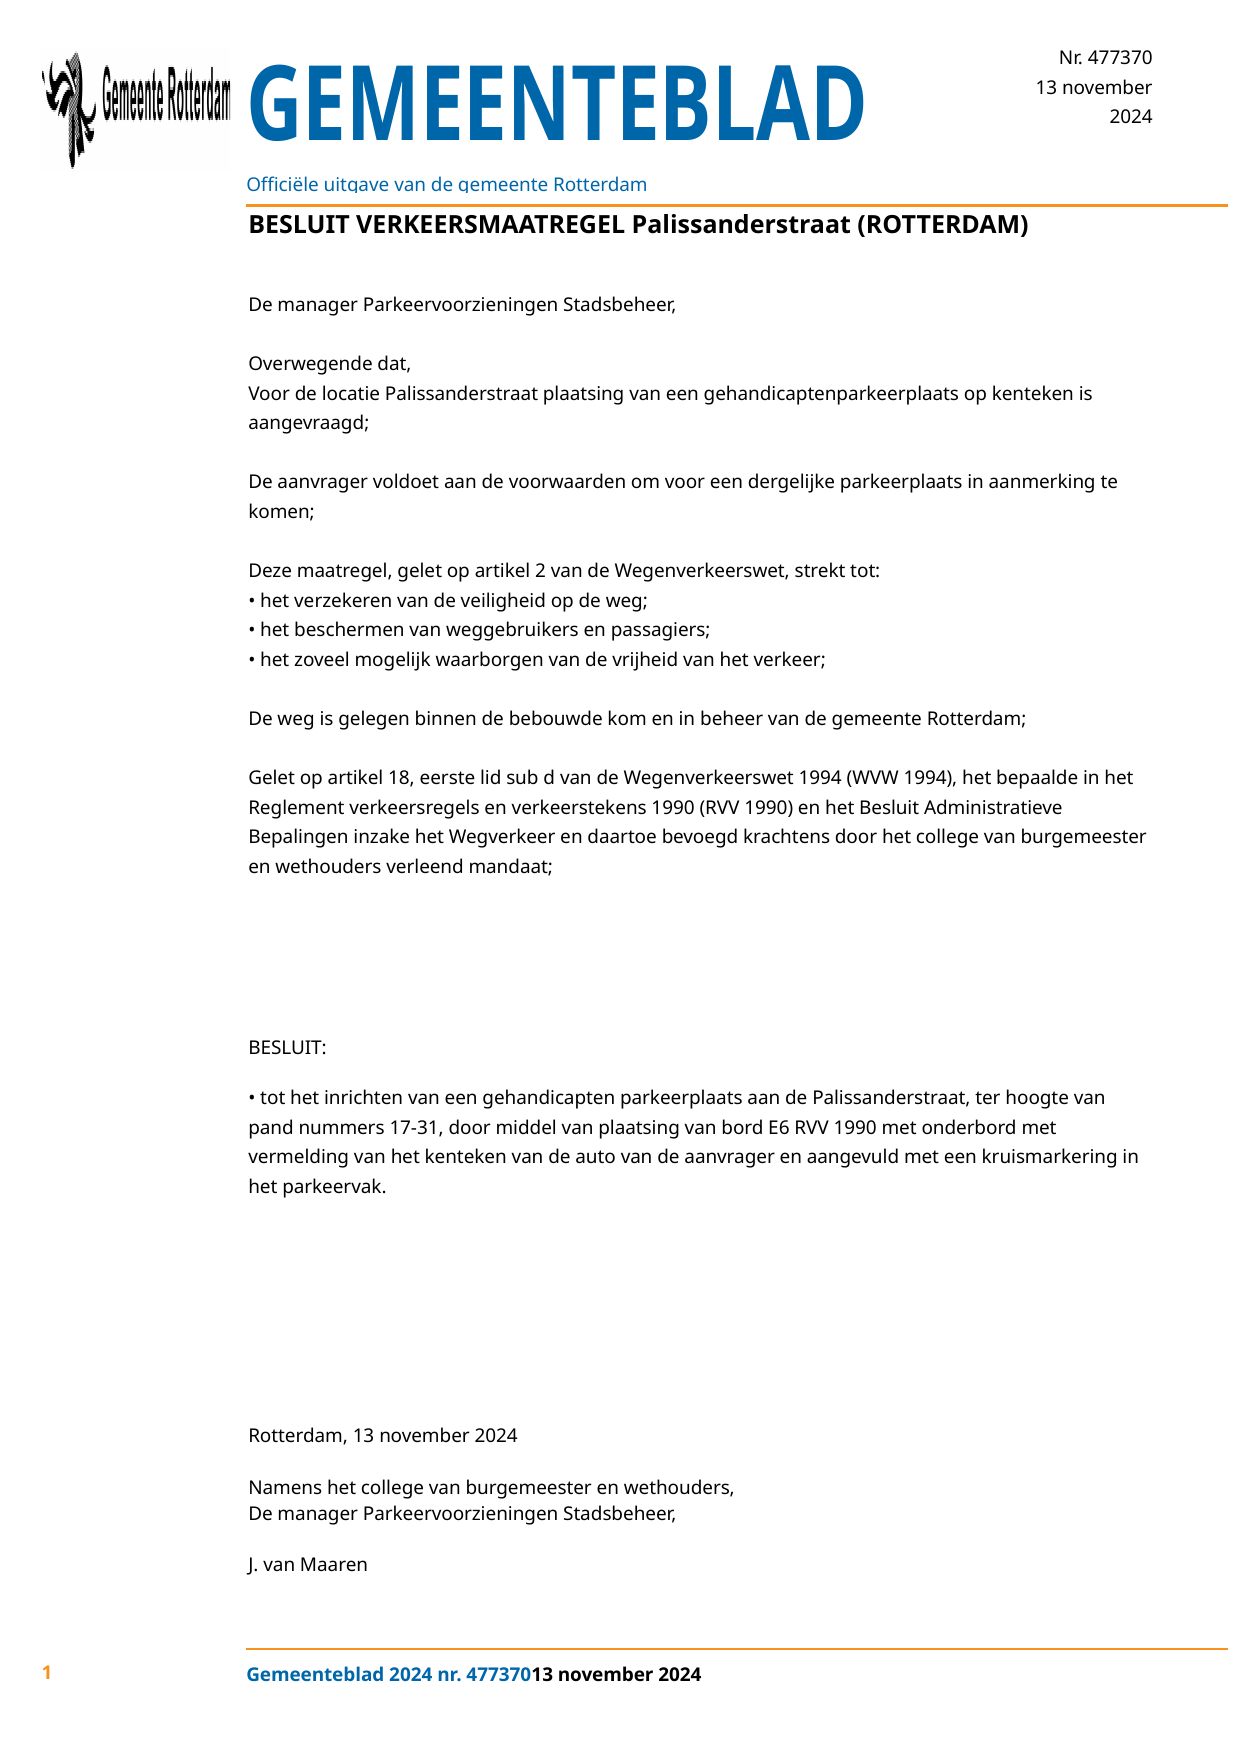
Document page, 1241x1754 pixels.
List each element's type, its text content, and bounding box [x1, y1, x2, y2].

text De weg is gelegen binnen de bebouwde kom en in beheer van de gemeente Rotterdam; [248, 705, 1152, 731]
text Namens het college van burgemeester en wethouders, [248, 1474, 1152, 1500]
text • het beschermen van weggebruikers en passagiers; [248, 616, 1152, 642]
text Voor de locatie Palissanderstraat plaatsing van een gehandicaptenparkeerplaats op kenteken is aangevraagd; [248, 380, 1152, 435]
text Overwegende dat, [248, 350, 1152, 376]
text Gelet op artikel 18, eerste lid sub d van de Wegenverkeerswet 1994 (WVW 1994), het bepaalde in het Reglement verkeersregels en verkeerstekens 1990 (RVV 1990) en het Besluit Administratieve Bepalingen inzake het Wegverkeer en daartoe bevoegd krachtens door het college van burgemeester en wethouders verleend mandaat; [248, 764, 1152, 879]
text Deze maatregel, gelet op artikel 2 van de Wegenverkeerswet, strekt tot: [248, 557, 1152, 583]
text BESLUIT: [248, 1034, 1152, 1060]
text De manager Parkeervoorzieningen Stadsbeheer, [248, 1500, 1152, 1526]
text BESLUIT VERKEERSMAATREGEL Palissanderstraat (ROTTERDAM) [248, 207, 1152, 241]
text De aanvrager voldoet aan de voorwaarden om voor een dergelijke parkeerplaats in aanmerking te komen; [248, 468, 1152, 524]
text Rotterdam, 13 november 2024 [248, 1423, 1152, 1448]
text J. van Maaren [248, 1551, 1152, 1577]
picture [41, 47, 231, 172]
text De manager Parkeervoorzieningen Stadsbeheer, [248, 291, 1152, 317]
text • tot het inrichten van een gehandicapten parkeerplaats aan de Palissanderstraat, ter hoogte van pand nummers 17-31, door middel van plaatsing van bord E6 RVV 1990 met onderbord met vermelding van het kenteken van de auto van de aanvrager en aangevuld met een kruismarkering in het parkeervak. [248, 1084, 1152, 1199]
text • het zoveel mogelijk waarborgen van de vrijheid van het verkeer; [248, 646, 1152, 672]
text • het verzekeren van de veiligheid op de weg; [248, 587, 1152, 613]
